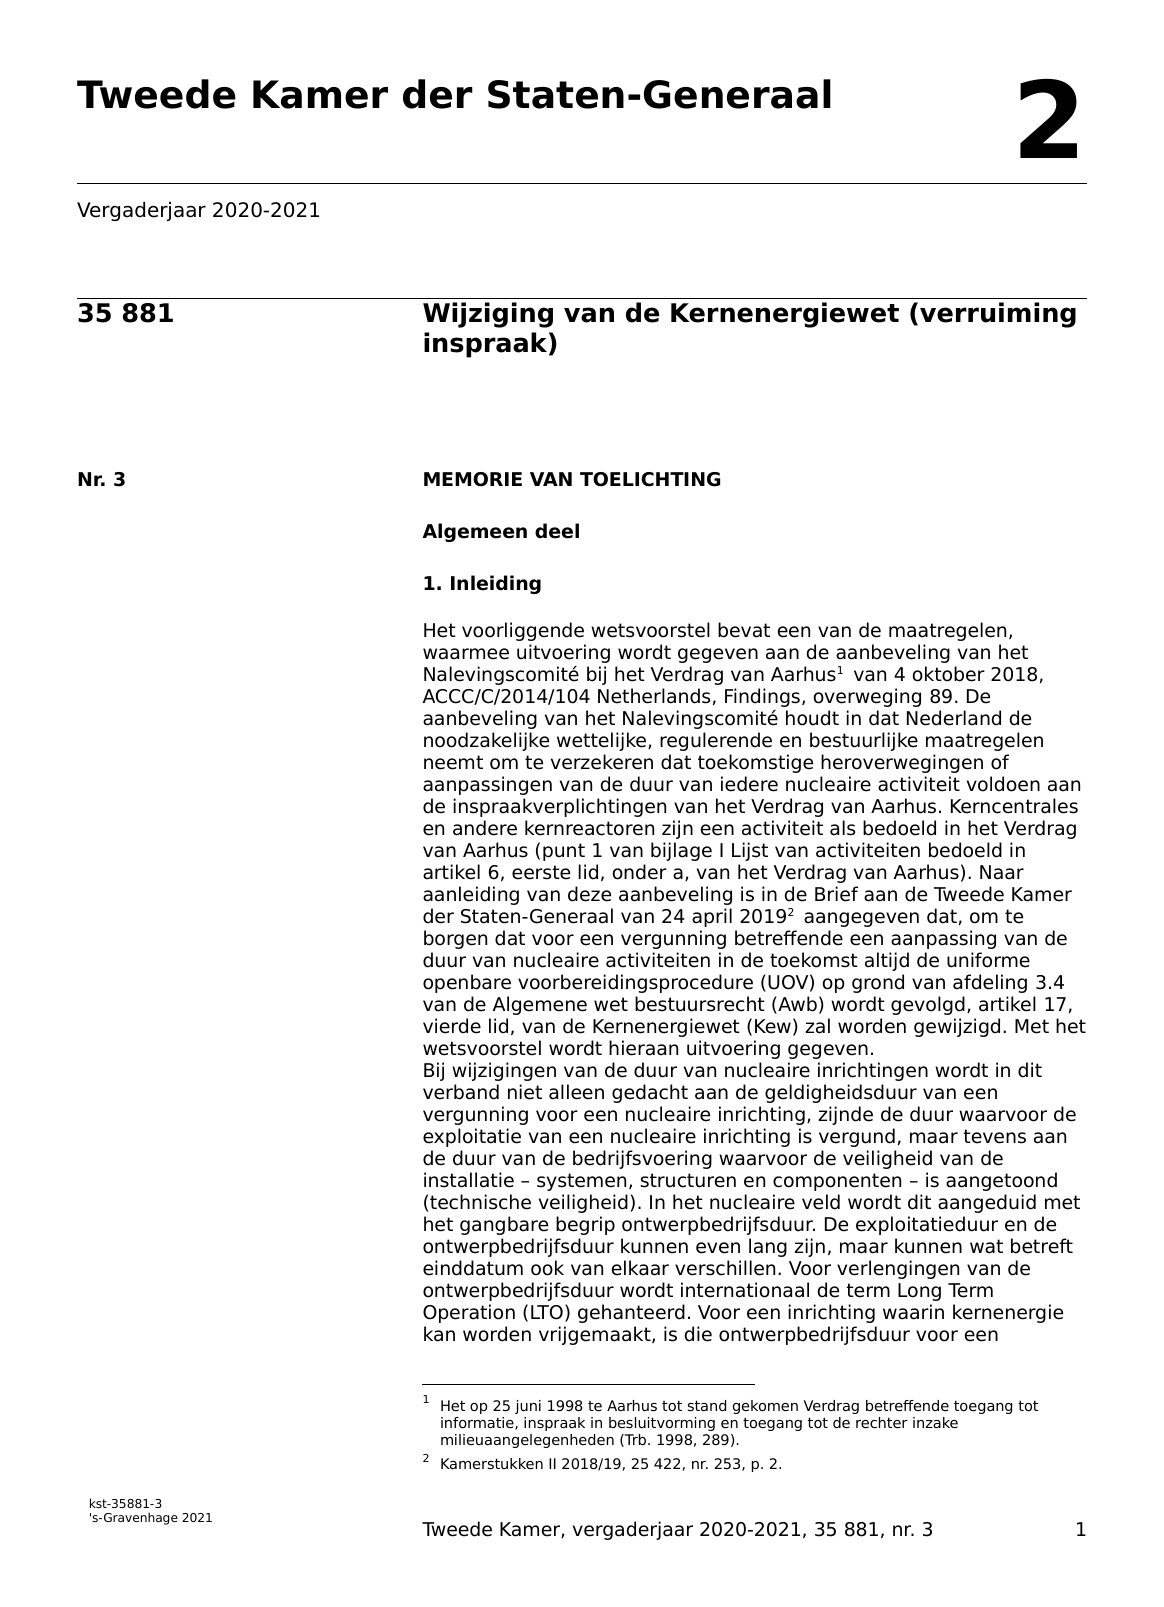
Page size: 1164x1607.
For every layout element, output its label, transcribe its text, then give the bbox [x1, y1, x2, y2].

table_cell Vergaderjaar 2020-2021 [77, 184, 1087, 298]
subtitle 35 881 Wijziging van de Kernenergiewet (verruiming inspraak) [77, 299, 1087, 358]
text Het voorliggende wetsvoorstel bevat een van de maatregelen, waarmee uitvoering wordt gegeven aan de aanbeveling van het Nalevingscomité bij het Verdrag van Aarhus van 4 oktober 2018, ACCC/C/2014/104 Netherlands, Findings, overweging 89. De aanbeveling van het Nalevingscomité houdt in dat Nederland de noodzakelijke wettelijke, regulerende en bestuurlijke maatregelen neemt om te verzekeren dat toekomstige heroverwegingen of aanpassingen van de duur van iedere nucleaire activiteit voldoen aan de inspraakverplichtingen van het Verdrag van Aarhus. Kerncentrales en andere kernreactoren zijn een activiteit als bedoeld in het Verdrag van Aarhus (punt 1 van bijlage I Lijst van activiteiten bedoeld in artikel 6, eerste lid, onder a, van het Verdrag van Aarhus). Naar aanleiding van deze aanbeveling is in de Brief aan de Tweede Kamer der Staten-Generaal van 24 april 2019 aangegeven dat, om te borgen dat voor een vergunning betreffende een aanpassing van de duur van nucleaire activiteiten in de toekomst altijd de uniforme openbare voorbereidingsprocedure (UOV) op grond van afdeling 3.4 van de Algemene wet bestuursrecht (Awb) wordt gevolgd, artikel 17, vierde lid, van de Kernenergiewet (Kew) zal worden gewijzigd. Met het wetsvoorstel wordt hieraan uitvoering gegeven. [422, 620, 1087, 1060]
table_header Tweede Kamer der Staten-Generaal [77, 59, 886, 183]
subtitle Algemeen deel [422, 521, 1087, 543]
text 's-Gravenhage 2021 [88, 1511, 323, 1525]
text Bij wijzigingen van de duur van nucleaire inrichtingen wordt in dit verband niet alleen gedacht aan de geldigheidsduur van een vergunning voor een nucleaire inrichting, zijnde de duur waarvoor de exploitatie van een nucleaire inrichting is vergund, maar tevens aan de duur van de bedrijfsvoering waarvoor de veiligheid van de installatie – systemen, structuren en componenten – is aangetoond (technische veiligheid). In het nucleaire veld wordt dit aangeduid met het gangbare begrip ontwerpbedrijfsduur. De exploitatieduur en de ontwerpbedrijfsduur kunnen even lang zijn, maar kunnen wat betreft einddatum ook van elkaar verschillen. Voor verlengingen van de ontwerpbedrijfsduur wordt internationaal de term Long Term Operation (LTO) gehanteerd. Voor een inrichting waarin kernenergie kan worden vrijgemaakt, is die ontwerpbedrijfsduur voor een [422, 1060, 1087, 1346]
subtitle Nr. 3 MEMORIE VAN TOELICHTING [77, 469, 1087, 491]
text kst-35881-3 [88, 1497, 323, 1511]
subtitle 1. Inleiding [422, 573, 1087, 595]
text Het op 25 juni 1998 te Aarhus tot stand gekomen Verdrag betreffende toegang tot informatie, inspraak in besluitvorming en toegang tot de rechter inzake milieuaangelegenheden (Trb. 1998, 289). [422, 1393, 1087, 1449]
table_header 2 [886, 59, 1087, 183]
text Kamerstukken II 2018/19, 25 422, nr. 253, p. 2. [422, 1452, 1087, 1474]
